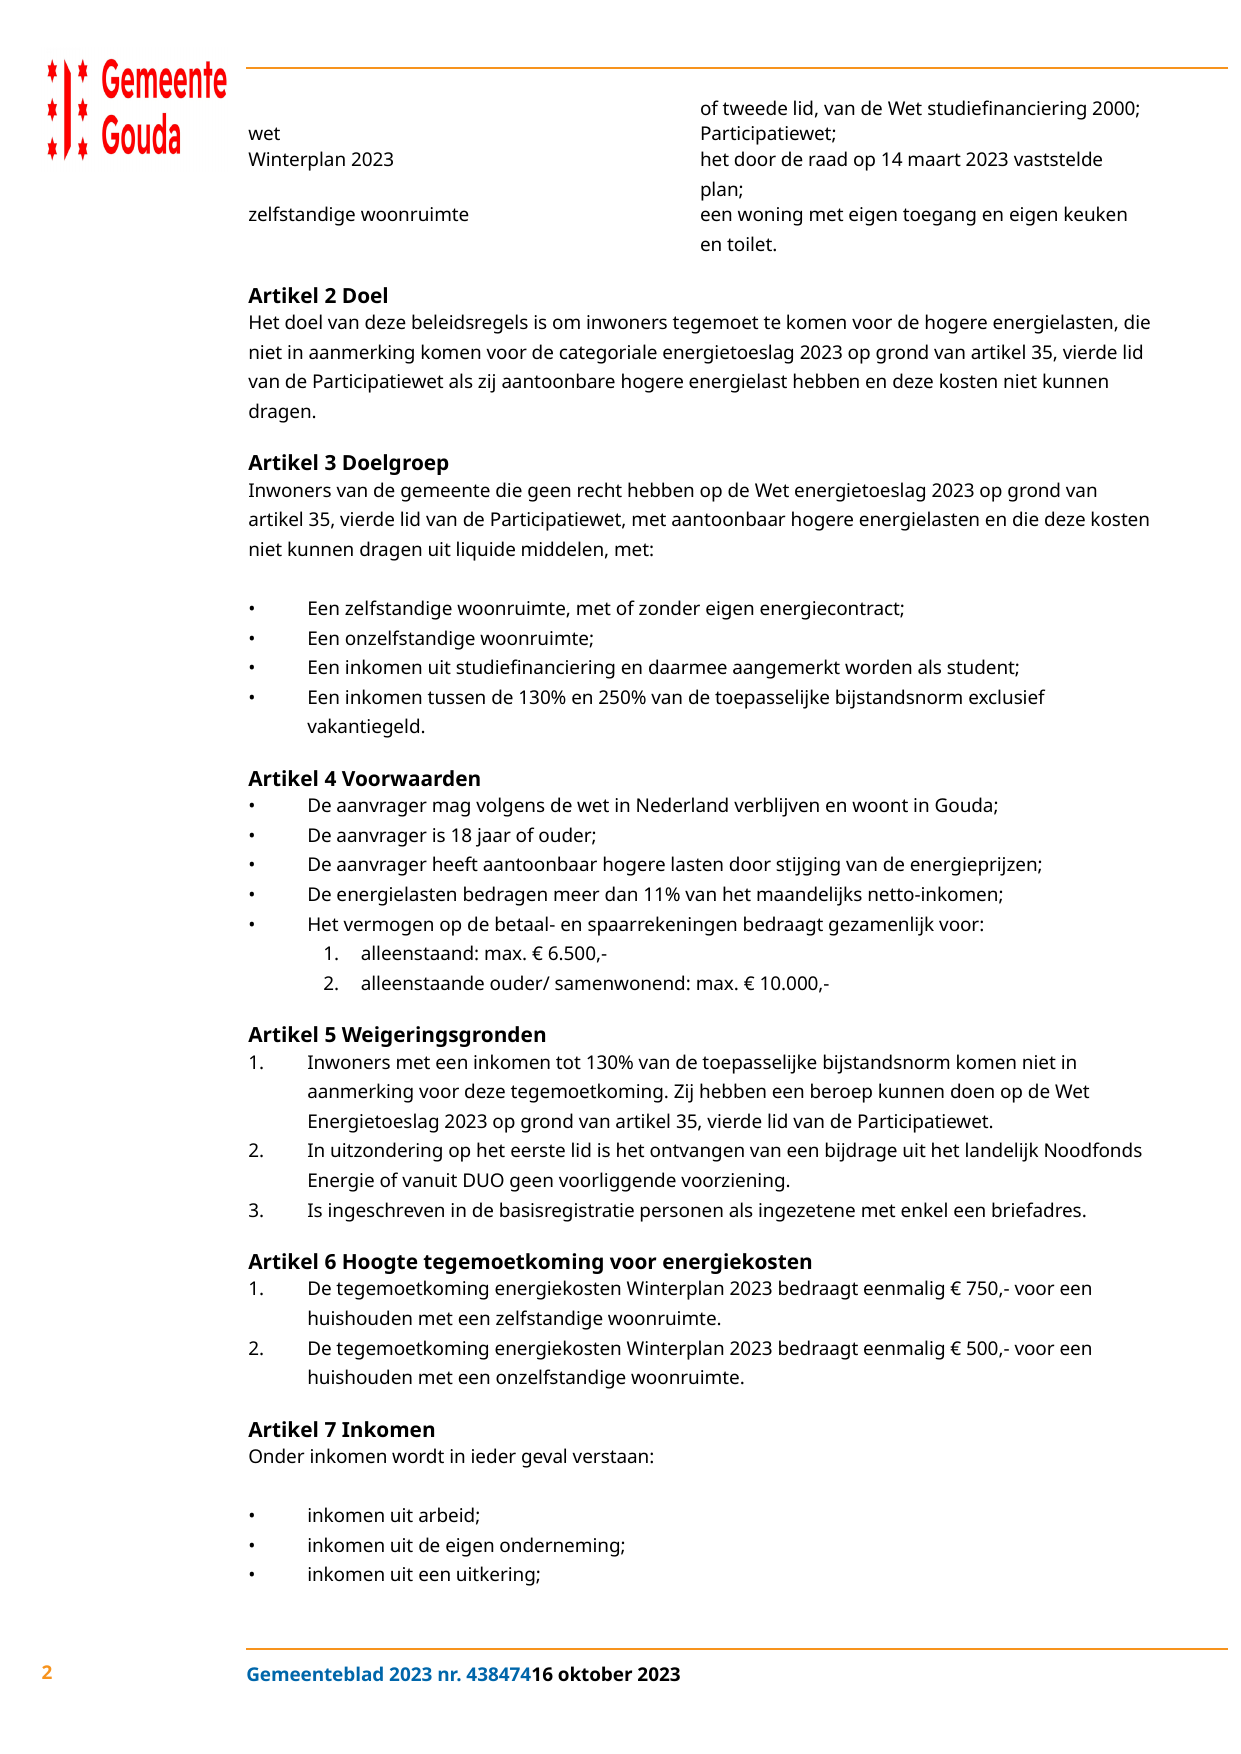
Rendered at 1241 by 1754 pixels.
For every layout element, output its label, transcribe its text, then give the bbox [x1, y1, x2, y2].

list alleenstaande ouder/ samenwonend: max. € 10.000,- [323, 970, 1152, 996]
text Artikel 4 Voorwaarden [248, 764, 1152, 792]
picture [41, 47, 231, 172]
table_cell wet [248, 121, 700, 146]
table_cell Winterplan 2023 [248, 146, 700, 202]
list De tegemoetkoming energiekosten Winterplan 2023 bedraagt eenmalig € 750,- voor een huishouden met een zelfstandige woonruimte. [248, 1276, 1152, 1331]
table_cell een woning met eigen toegang en eigen keuken en toilet. [700, 202, 1152, 257]
list Een zelfstandige woonruimte, met of zonder eigen energiecontract; [248, 595, 1152, 621]
text Artikel 3 Doelgroep [248, 448, 1152, 477]
text Artikel 6 Hoogte tegemoetkoming voor energiekosten [248, 1247, 1152, 1276]
list De aanvrager heeft aantoonbaar hogere lasten door stijging van de energieprijzen; [248, 852, 1152, 877]
list inkomen uit arbeid; [248, 1502, 1152, 1528]
table_cell [248, 95, 700, 121]
list De aanvrager is 18 jaar of ouder; [248, 822, 1152, 848]
table_cell zelfstandige woonruimte [248, 202, 700, 257]
text Artikel 7 Inkomen [248, 1415, 1152, 1443]
list Is ingeschreven in de basisregistratie personen als ingezetene met enkel een briefadres. [248, 1197, 1152, 1222]
list Het vermogen op de betaal- en spaarrekeningen bedraagt gezamenlijk voor: [248, 911, 1152, 937]
table_cell Participatiewet; [700, 121, 1152, 146]
list Een inkomen tussen de 130% en 250% van de toepasselijke bijstandsnorm exclusief vakantiegeld. [248, 684, 1152, 739]
list alleenstaand: max. € 6.500,- [323, 940, 1152, 966]
list Inwoners met een inkomen tot 130% van de toepasselijke bijstandsnorm komen niet in aanmerking voor deze tegemoetkoming. Zij hebben een beroep kunnen doen op de Wet Energietoeslag 2023 op grond van artikel 35, vierde lid van de Participatiewet. [248, 1049, 1152, 1134]
table_cell of tweede lid, van de Wet studiefinanciering 2000; [700, 95, 1152, 121]
text Artikel 5 Weigeringsgronden [248, 1020, 1152, 1049]
list De tegemoetkoming energiekosten Winterplan 2023 bedraagt eenmalig € 500,- voor een huishouden met een onzelfstandige woonruimte. [248, 1335, 1152, 1390]
list De energielasten bedragen meer dan 11% van het maandelijks netto-inkomen; [248, 881, 1152, 907]
list De aanvrager mag volgens de wet in Nederland verblijven en woont in Gouda; [248, 792, 1152, 818]
list inkomen uit een uitkering; [248, 1562, 1152, 1587]
list Een inkomen uit studiefinanciering en daarmee aangemerkt worden als student; [248, 654, 1152, 680]
text Onder inkomen wordt in ieder geval verstaan: [248, 1443, 1152, 1469]
text Inwoners van de gemeente die geen recht hebben op de Wet energietoeslag 2023 op grond van artikel 35, vierde lid van de Participatiewet, met aantoonbaar hogere energielasten en die deze kosten niet kunnen dragen uit liquide middelen, met: [248, 477, 1152, 562]
text Artikel 2 Doel [248, 281, 1152, 309]
list inkomen uit de eigen onderneming; [248, 1532, 1152, 1558]
text Het doel van deze beleidsregels is om inwoners tegemoet te komen voor de hogere energielasten, die niet in aanmerking komen voor de categoriale energietoeslag 2023 op grond van artikel 35, vierde lid van de Participatiewet als zij aantoonbare hogere energielast hebben en deze kosten niet kunnen dragen. [248, 309, 1152, 424]
list In uitzondering op het eerste lid is het ontvangen van een bijdrage uit het landelijk Noodfonds Energie of vanuit DUO geen voorliggende voorziening. [248, 1138, 1152, 1193]
table_cell het door de raad op 14 maart 2023 vaststelde plan; [700, 146, 1152, 202]
list Een onzelfstandige woonruimte; [248, 625, 1152, 651]
